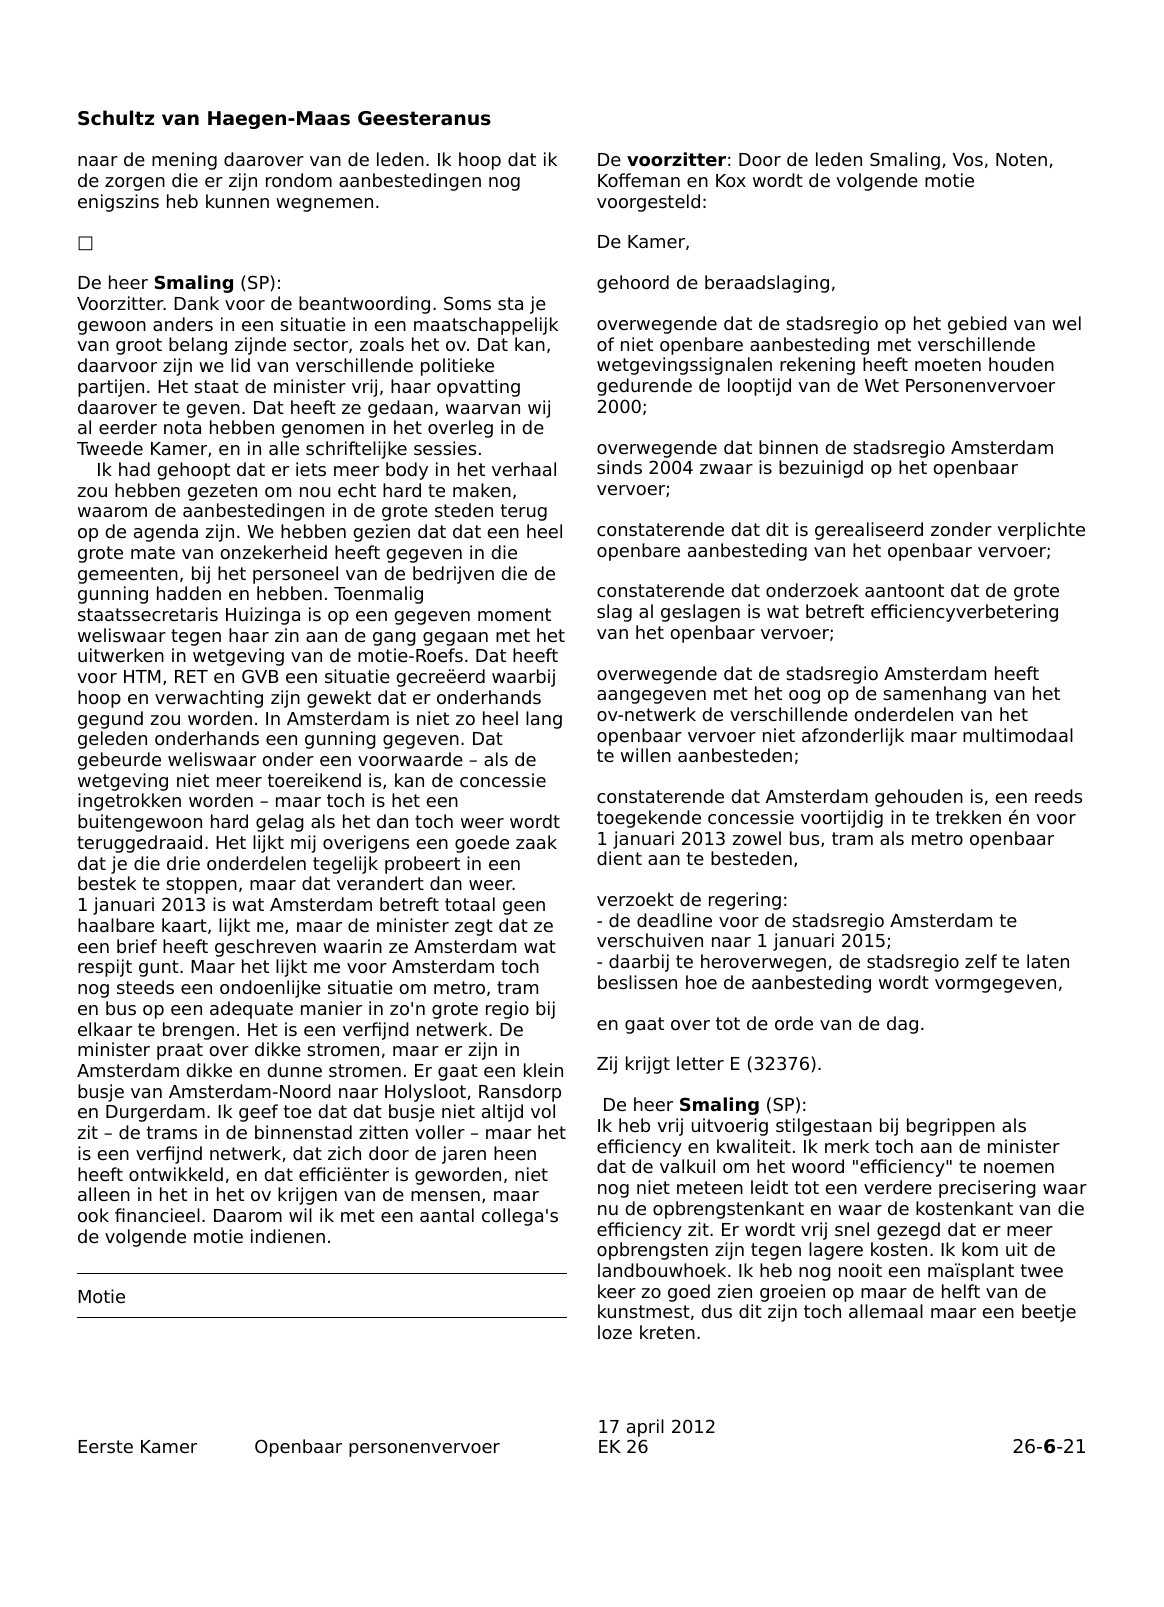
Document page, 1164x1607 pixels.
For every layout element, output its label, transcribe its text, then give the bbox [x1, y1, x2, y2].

text - de deadline voor de stadsregio Amsterdam te verschuiven naar 1 januari 2015; [596, 911, 1087, 952]
text Ik had gehoopt dat er iets meer body in het verhaal zou hebben gezeten om nou echt hard te maken, waarom de aanbestedingen in de grote steden terug op de agenda zijn. We hebben gezien dat dat een heel grote mate van onzekerheid heeft gegeven in die gemeenten, bij het personeel van de bedrijven die de gunning hadden en hebben. Toenmalig staatssecretaris Huizinga is op een gegeven moment weliswaar tegen haar zin aan de gang gegaan met het uitwerken in wetgeving van de motie-Roefs. Dat heeft voor HTM, RET en GVB een situatie gecreëerd waarbij hoop en verwachting zijn gewekt dat er onderhands gegund zou worden. In Amsterdam is niet zo heel lang geleden onderhands een gunning gegeven. Dat gebeurde weliswaar onder een voorwaarde – als de wetgeving niet meer toereikend is, kan de concessie ingetrokken worden – maar toch is het een buitengewoon hard gelag als het dan toch weer wordt teruggedraaid. Het lijkt mij overigens een goede zaak dat je die drie onderdelen tegelijk probeert in een bestek te stoppen, maar dat verandert dan weer. 1 januari 2013 is wat Amsterdam betreft totaal geen haalbare kaart, lijkt me, maar de minister zegt dat ze een brief heeft geschreven waarin ze Amsterdam wat respijt gunt. Maar het lijkt me voor Amsterdam toch nog steeds een ondoenlijke situatie om metro, tram en bus op een adequate manier in zo'n grote regio bij elkaar te brengen. Het is een verfijnd netwerk. De minister praat over dikke stromen, maar er zijn in Amsterdam dikke en dunne stromen. Er gaat een klein busje van Amsterdam-Noord naar Holysloot, Ransdorp en Durgerdam. Ik geef toe dat dat busje niet altijd vol zit – de trams in de binnenstad zitten voller – maar het is een verfijnd netwerk, dat zich door de jaren heen heeft ontwikkeld, en dat efficiënter is geworden, niet alleen in het in het ov krijgen van de mensen, maar ook financieel. Daarom wil ik met een aantal collega's de volgende motie indienen. [77, 460, 567, 1247]
text overwegende dat de stadsregio op het gebied van wel of niet openbare aanbesteding met verschillende wetgevingssignalen rekening heeft moeten houden gedurende de looptijd van de Wet Personenvervoer 2000; [596, 314, 1087, 417]
text constaterende dat Amsterdam gehouden is, een reeds toegekende concessie voortijdig in te trekken én voor 1 januari 2013 zowel bus, tram als metro openbaar dient aan te besteden, [596, 787, 1087, 870]
text gehoord de beraadslaging, [596, 273, 1087, 294]
text overwegende dat binnen de stadsregio Amsterdam sinds 2004 zwaar is bezuinigd op het openbaar vervoer; [596, 437, 1087, 500]
text naar de mening daarover van de leden. Ik hoop dat ik de zorgen die er zijn rondom aanbestedingen nog enigszins heb kunnen wegnemen. [77, 150, 567, 212]
text constaterende dat onderzoek aantoont dat de grote slag al geslagen is wat betreft efficiencyverbetering van het openbaar vervoer; [596, 581, 1087, 643]
text Zij krijgt letter E (32376). [596, 1054, 1087, 1075]
text constaterende dat dit is gerealiseerd zonder verplichte openbare aanbesteding van het openbaar vervoer; [596, 520, 1087, 561]
text - daarbij te heroverwegen, de stadsregio zelf te laten beslissen hoe de aanbesteding wordt vormgegeven, [596, 952, 1087, 993]
text De heer Smaling (SP): [596, 1095, 1087, 1116]
text Motie [77, 1287, 567, 1308]
text verzoekt de regering: [596, 890, 1087, 911]
text en gaat over tot de orde van de dag. [596, 1013, 1087, 1034]
text De Kamer, [596, 232, 1087, 253]
text Voorzitter. Dank voor de beantwoording. Soms sta je gewoon anders in een situatie in een maatschappelijk van groot belang zijnde sector, zoals het ov. Dat kan, daarvoor zijn we lid van verschillende politieke partijen. Het staat de minister vrij, haar opvatting daarover te geven. Dat heeft ze gedaan, waarvan wij al eerder nota hebben genomen in het overleg in de Tweede Kamer, en in alle schriftelijke sessies. [77, 294, 567, 460]
text □ [77, 232, 567, 253]
text overwegende dat de stadsregio Amsterdam heeft aangegeven met het oog op de samenhang van het ov-netwerk de verschillende onderdelen van het openbaar vervoer niet afzonderlijk maar multimodaal te willen aanbesteden; [596, 663, 1087, 767]
text De heer Smaling (SP): [77, 273, 567, 294]
text Ik heb vrij uitvoerig stilgestaan bij begrippen als efficiency en kwaliteit. Ik merk toch aan de minister dat de valkuil om het woord "efficiency" te noemen nog niet meteen leidt tot een verdere precisering waar nu de opbrengstenkant en waar de kostenkant van die efficiency zit. Er wordt vrij snel gezegd dat er meer opbrengsten zijn tegen lagere kosten. Ik kom uit de landbouwhoek. Ik heb nog nooit een maïsplant twee keer zo goed zien groeien op maar de helft van de kunstmest, dus dit zijn toch allemaal maar een beetje loze kreten. [596, 1116, 1087, 1344]
text De voorzitter: Door de leden Smaling, Vos, Noten, Koffeman en Kox wordt de volgende motie voorgesteld: [596, 150, 1087, 212]
